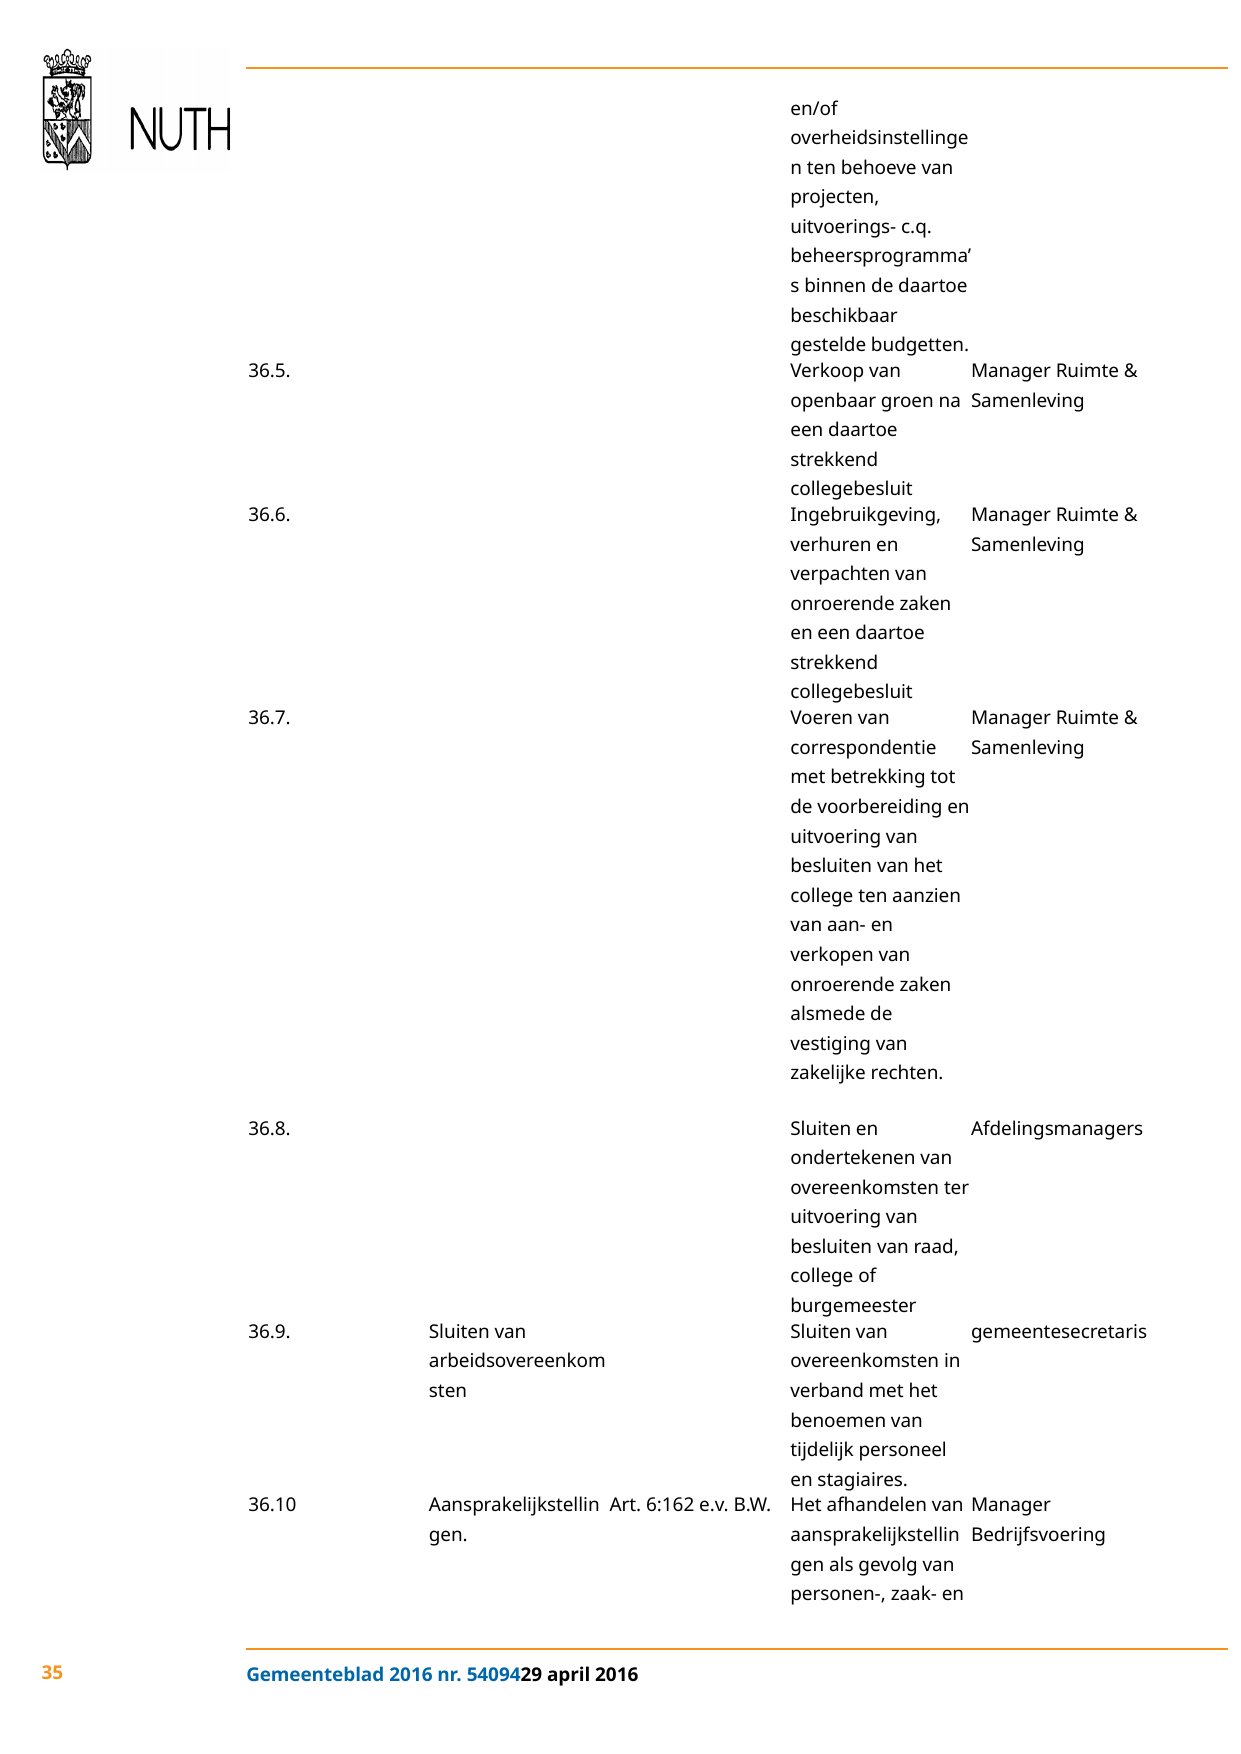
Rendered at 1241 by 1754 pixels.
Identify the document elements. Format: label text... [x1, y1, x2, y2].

table_cell Sluiten van overeenkomsten in verband met het benoemen van tijdelijk personeel en stagiaires. [790, 1318, 971, 1492]
table_cell [429, 501, 609, 704]
picture [41, 47, 231, 172]
table_cell 36.8. [248, 1115, 429, 1318]
table_cell Manager Ruimte & Samenleving [971, 705, 1152, 1115]
table_cell [609, 1318, 790, 1492]
table_cell Voeren van correspondentie met betrekking tot de voorbereiding en uitvoering van besluiten van het college ten aanzien van aan- en verkopen van onroerende zaken alsmede de vestiging van zakelijke rechten. [790, 705, 971, 1115]
table_cell Verkoop van openbaar groen na een daartoe strekkend collegebesluit [790, 357, 971, 501]
table_cell Manager Bedrijfsvoering [971, 1492, 1152, 1606]
table_cell en/of overheidsinstellingen ten behoeve van projecten, uitvoerings- c.q. beheersprogramma’s binnen de daartoe beschikbaar gestelde budgetten. [790, 95, 971, 357]
table_cell [971, 95, 1152, 357]
table_cell 36.10 [248, 1492, 429, 1606]
table_cell [429, 705, 609, 1115]
table_cell [609, 705, 790, 1115]
table_cell [609, 357, 790, 501]
table_cell Afdelingsmanagers [971, 1115, 1152, 1318]
table_cell 36.7. [248, 705, 429, 1115]
table_cell gemeentesecretaris [971, 1318, 1152, 1492]
table_cell Ingebruikgeving, verhuren en verpachten van onroerende zaken en een daartoe strekkend collegebesluit [790, 501, 971, 704]
table_cell [609, 1115, 790, 1318]
table_cell Sluiten en ondertekenen van overeenkomsten ter uitvoering van besluiten van raad, college of burgemeester [790, 1115, 971, 1318]
table_cell Sluiten van arbeidsovereenkomsten [429, 1318, 609, 1492]
table_cell Manager Ruimte & Samenleving [971, 357, 1152, 501]
table_cell [609, 501, 790, 704]
table_cell [429, 357, 609, 501]
table_cell 36.9. [248, 1318, 429, 1492]
table_cell Manager Ruimte & Samenleving [971, 501, 1152, 704]
table_cell Art. 6:162 e.v. B.W. [609, 1492, 790, 1606]
table_cell [429, 95, 609, 357]
table_cell 36.5. [248, 357, 429, 501]
table_cell 36.6. [248, 501, 429, 704]
table_cell [429, 1115, 609, 1318]
table_cell [248, 95, 429, 357]
table_cell Aansprakelijkstellingen. [429, 1492, 609, 1606]
table_cell [609, 95, 790, 357]
table_cell Het afhandelen van aansprakelijkstellingen als gevolg van personen-, zaak- en [790, 1492, 971, 1606]
